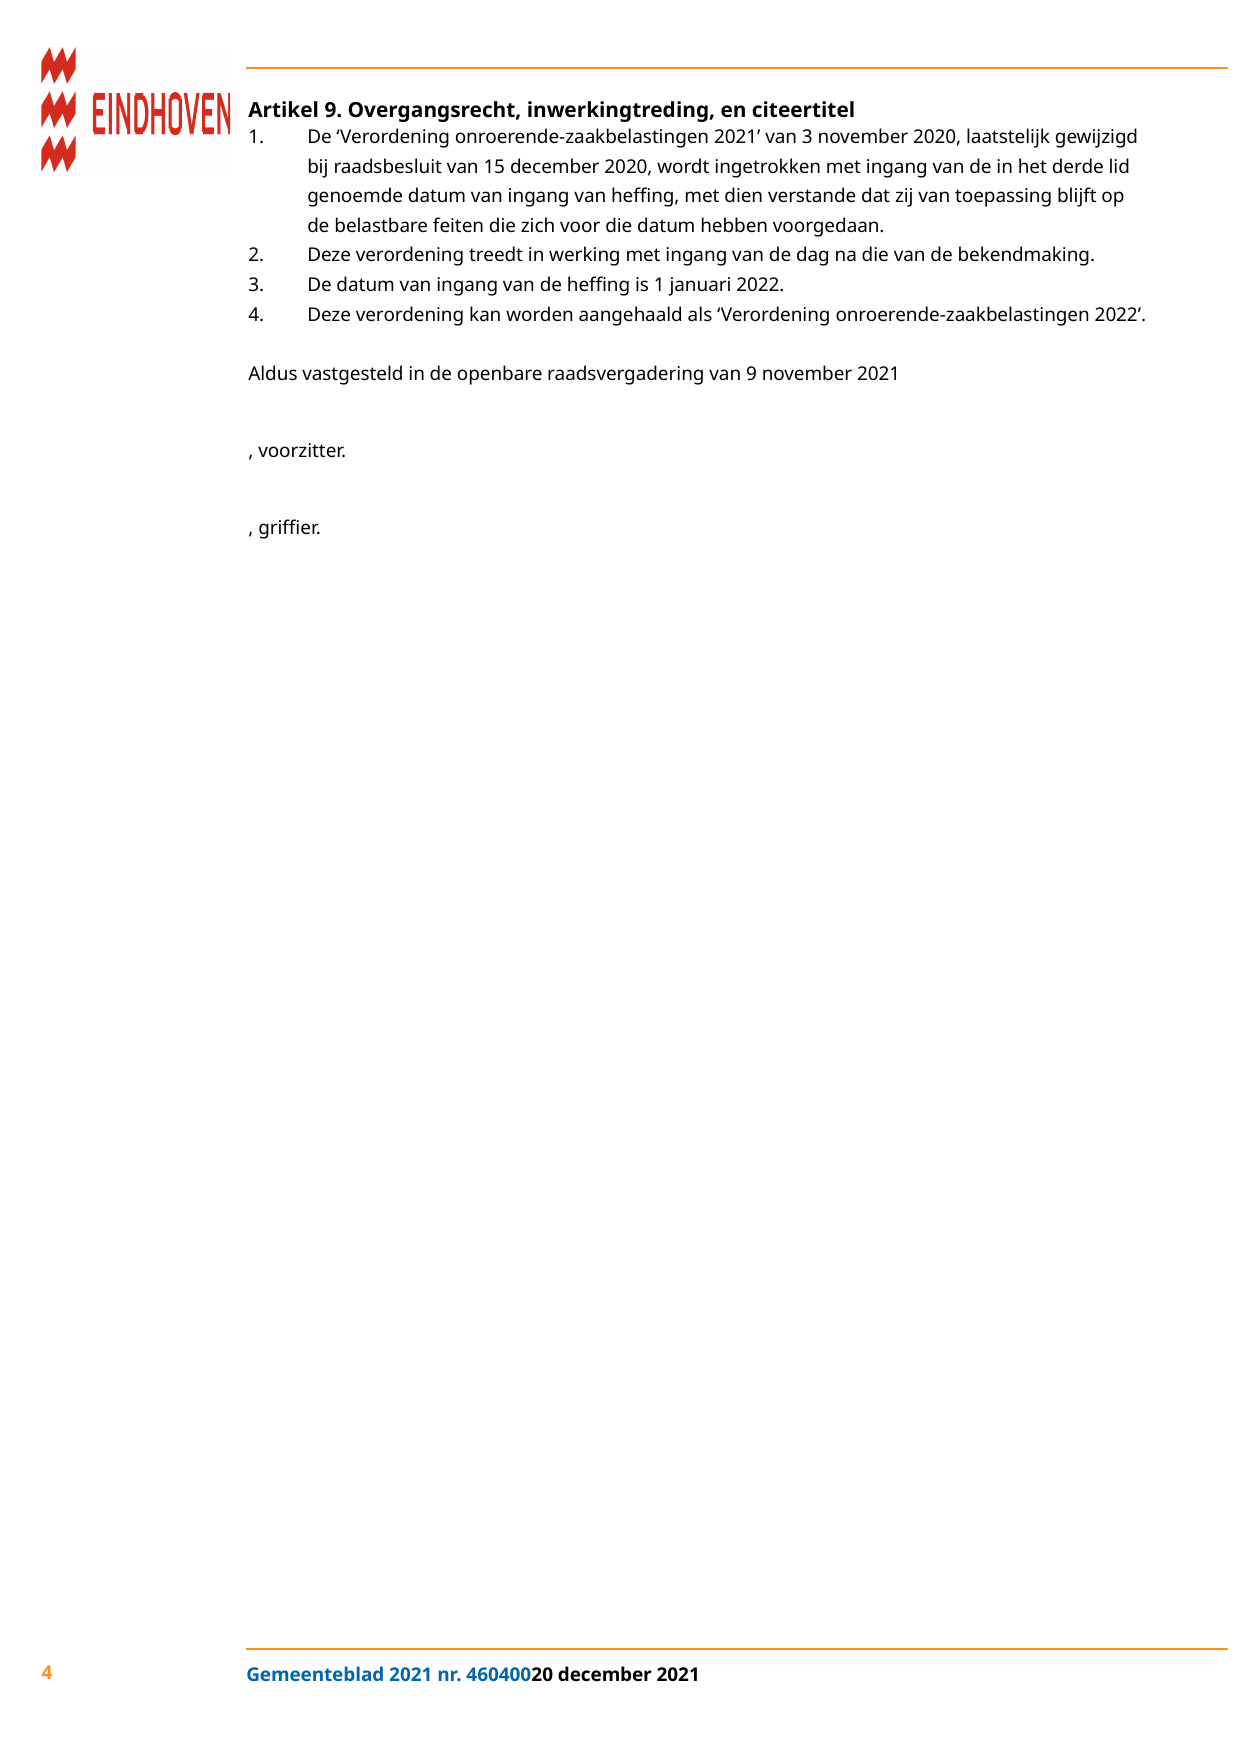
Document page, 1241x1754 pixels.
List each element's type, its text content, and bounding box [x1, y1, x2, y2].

text , griffier. [248, 514, 1152, 540]
text Artikel 9. Overgangsrecht, inwerkingtreding, en citeertitel [248, 95, 1152, 123]
picture [41, 47, 231, 172]
list Deze verordening treedt in werking met ingang van de dag na die van de bekendmaking. [248, 242, 1152, 267]
list Deze verordening kan worden aangehaald als ‘Verordening onroerende-zaakbelastingen 2022’. [248, 301, 1152, 326]
list De ‘Verordening onroerende-zaakbelastingen 2021’ van 3 november 2020, laatstelijk gewijzigd bij raadsbesluit van 15 december 2020, wordt ingetrokken met ingang van de in het derde lid genoemde datum van ingang van heffing, met dien verstande dat zij van toepassing blijft op de belastbare feiten die zich voor die datum hebben voorgedaan. [248, 123, 1152, 238]
text Aldus vastgesteld in de openbare raadsvergadering van 9 november 2021 [248, 360, 1152, 386]
text , voorzitter. [248, 437, 1152, 463]
list De datum van ingang van de heffing is 1 januari 2022. [248, 271, 1152, 297]
